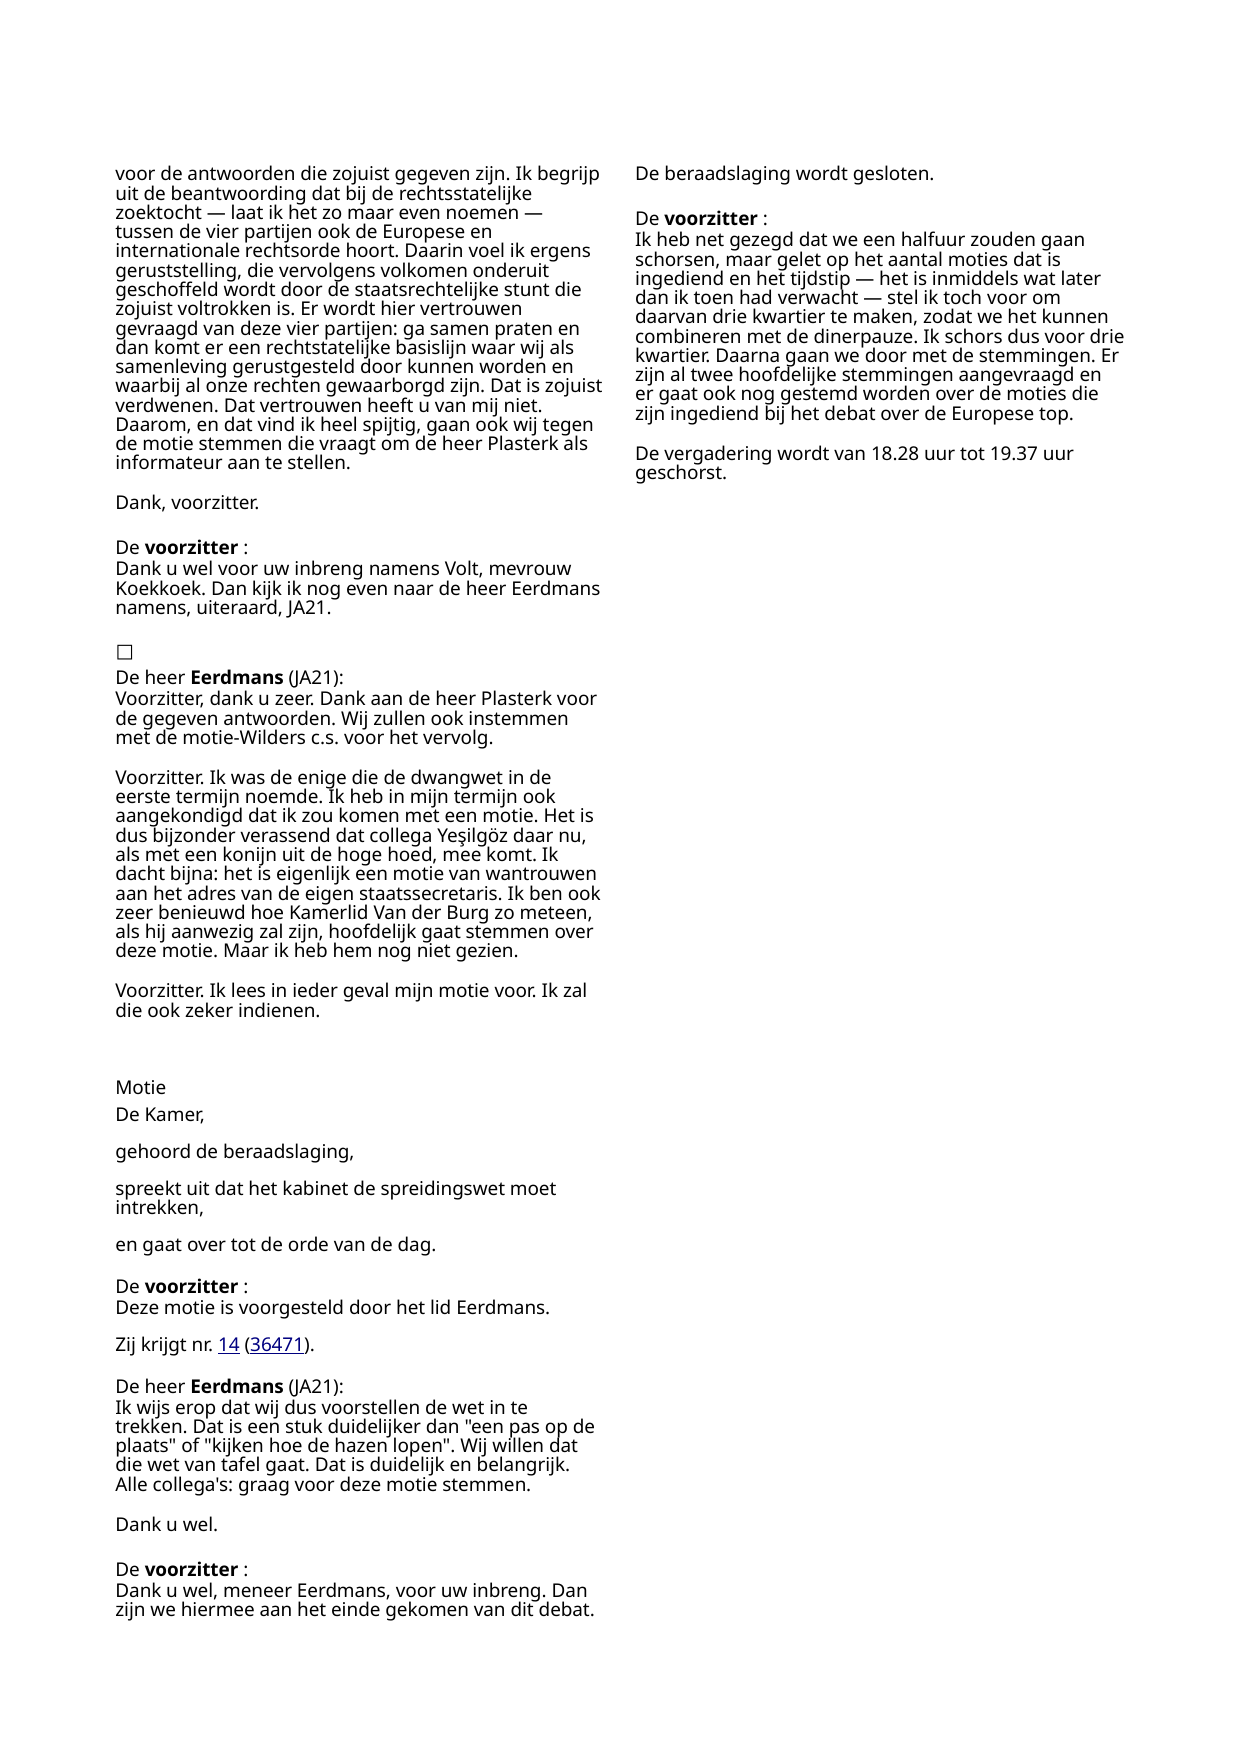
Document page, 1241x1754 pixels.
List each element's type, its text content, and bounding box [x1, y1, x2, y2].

text Dank u wel. [115, 1516, 605, 1535]
text De voorzitter : [635, 206, 1125, 231]
text Ik heb net gezegd dat we een halfuur zouden gaan schorsen, maar gelet op het aantal moties dat is ingediend en het tijdstip — het is inmiddels wat later dan ik toen had verwacht — stel ik toch voor om daarvan drie kwartier te maken, zodat we het kunnen combineren met de dinerpauze. Ik schors dus voor drie kwartier. Daarna gaan we door met de stemmingen. Er zijn al twee hoofdelijke stemmingen aangevraagd en er gaat ook nog gestemd worden over de moties die zijn ingediend bij het debat over de Europese top. [635, 231, 1125, 424]
text De beraadslaging wordt gesloten. [635, 165, 1125, 185]
text De voorzitter : [115, 534, 605, 560]
text Motie [115, 1074, 605, 1100]
text gehoord de beraadslaging, [115, 1143, 605, 1162]
text voor de antwoorden die zojuist gegeven zijn. Ik begrijp uit de beantwoording dat bij de rechtsstatelijke zoektocht — laat ik het zo maar even noemen — tussen de vier partijen ook de Europese en internationale rechtsorde hoort. Daarin voel ik ergens geruststelling, die vervolgens volkomen onderuit geschoffeld wordt door de staatsrechtelijke stunt die zojuist voltrokken is. Er wordt hier vertrouwen gevraagd van deze vier partijen: ga samen praten en dan komt er een rechtstatelijke basislijn waar wij als samenleving gerustgesteld door kunnen worden en waarbij al onze rechten gewaarborgd zijn. Dat is zojuist verdwenen. Dat vertrouwen heeft u van mij niet. Daarom, en dat vind ik heel spijtig, gaan ook wij tegen de motie stemmen die vraagt om de heer Plasterk als informateur aan te stellen. [115, 165, 605, 474]
text De heer Eerdmans (JA21): [115, 664, 605, 690]
text De Kamer, [115, 1106, 605, 1125]
text Dank u wel voor uw inbreng namens Volt, mevrouw Koekkoek. Dan kijk ik nog even naar de heer Eerdmans namens, uiteraard, JA21. [115, 560, 605, 618]
text Dank u wel, meneer Eerdmans, voor uw inbreng. Dan zijn we hiermee aan het einde gekomen van dit debat. [115, 1582, 605, 1620]
text De heer Eerdmans (JA21): [115, 1373, 605, 1399]
text De voorzitter : [115, 1273, 605, 1299]
text ⬜ [115, 639, 605, 664]
text Voorzitter. Ik lees in ieder geval mijn motie voor. Ik zal die ook zeker indienen. [115, 982, 605, 1021]
text en gaat over tot de orde van de dag. [115, 1236, 605, 1255]
text Voorzitter. Ik was de enige die de dwangwet in de eerste termijn noemde. Ik heb in mijn termijn ook aangekondigd dat ik zou komen met een motie. Het is dus bijzonder verassend dat collega Yeşilgöz daar nu, als met een konijn uit de hoge hoed, mee komt. Ik dacht bijna: het is eigenlijk een motie van wantrouwen aan het adres van de eigen staatssecretaris. Ik ben ook zeer benieuwd hoe Kamerlid Van der Burg zo meteen, als hij aanwezig zal zijn, hoofdelijk gaat stemmen over deze motie. Maar ik heb hem nog niet gezien. [115, 769, 605, 962]
text spreekt uit dat het kabinet de spreidingswet moet intrekken, [115, 1180, 605, 1218]
text De vergadering wordt van 18.28 uur tot 19.37 uur geschorst. [635, 445, 1125, 483]
text Ik wijs erop dat wij dus voorstellen de wet in te trekken. Dat is een stuk duidelijker dan "een pas op de plaats" of "kijken hoe de hazen lopen". Wij willen dat die wet van tafel gaat. Dat is duidelijk en belangrijk. Alle collega's: graag voor deze motie stemmen. [115, 1399, 605, 1495]
text Dank, voorzitter. [115, 494, 605, 514]
text Zij krijgt nr. 14 (36471). [115, 1336, 605, 1355]
text De voorzitter : [115, 1556, 605, 1582]
text Voorzitter, dank u zeer. Dank aan de heer Plasterk voor de gegeven antwoorden. Wij zullen ook instemmen met de motie-Wilders c.s. voor het vervolg. [115, 690, 605, 748]
text Deze motie is voorgesteld door het lid Eerdmans. [115, 1299, 605, 1318]
